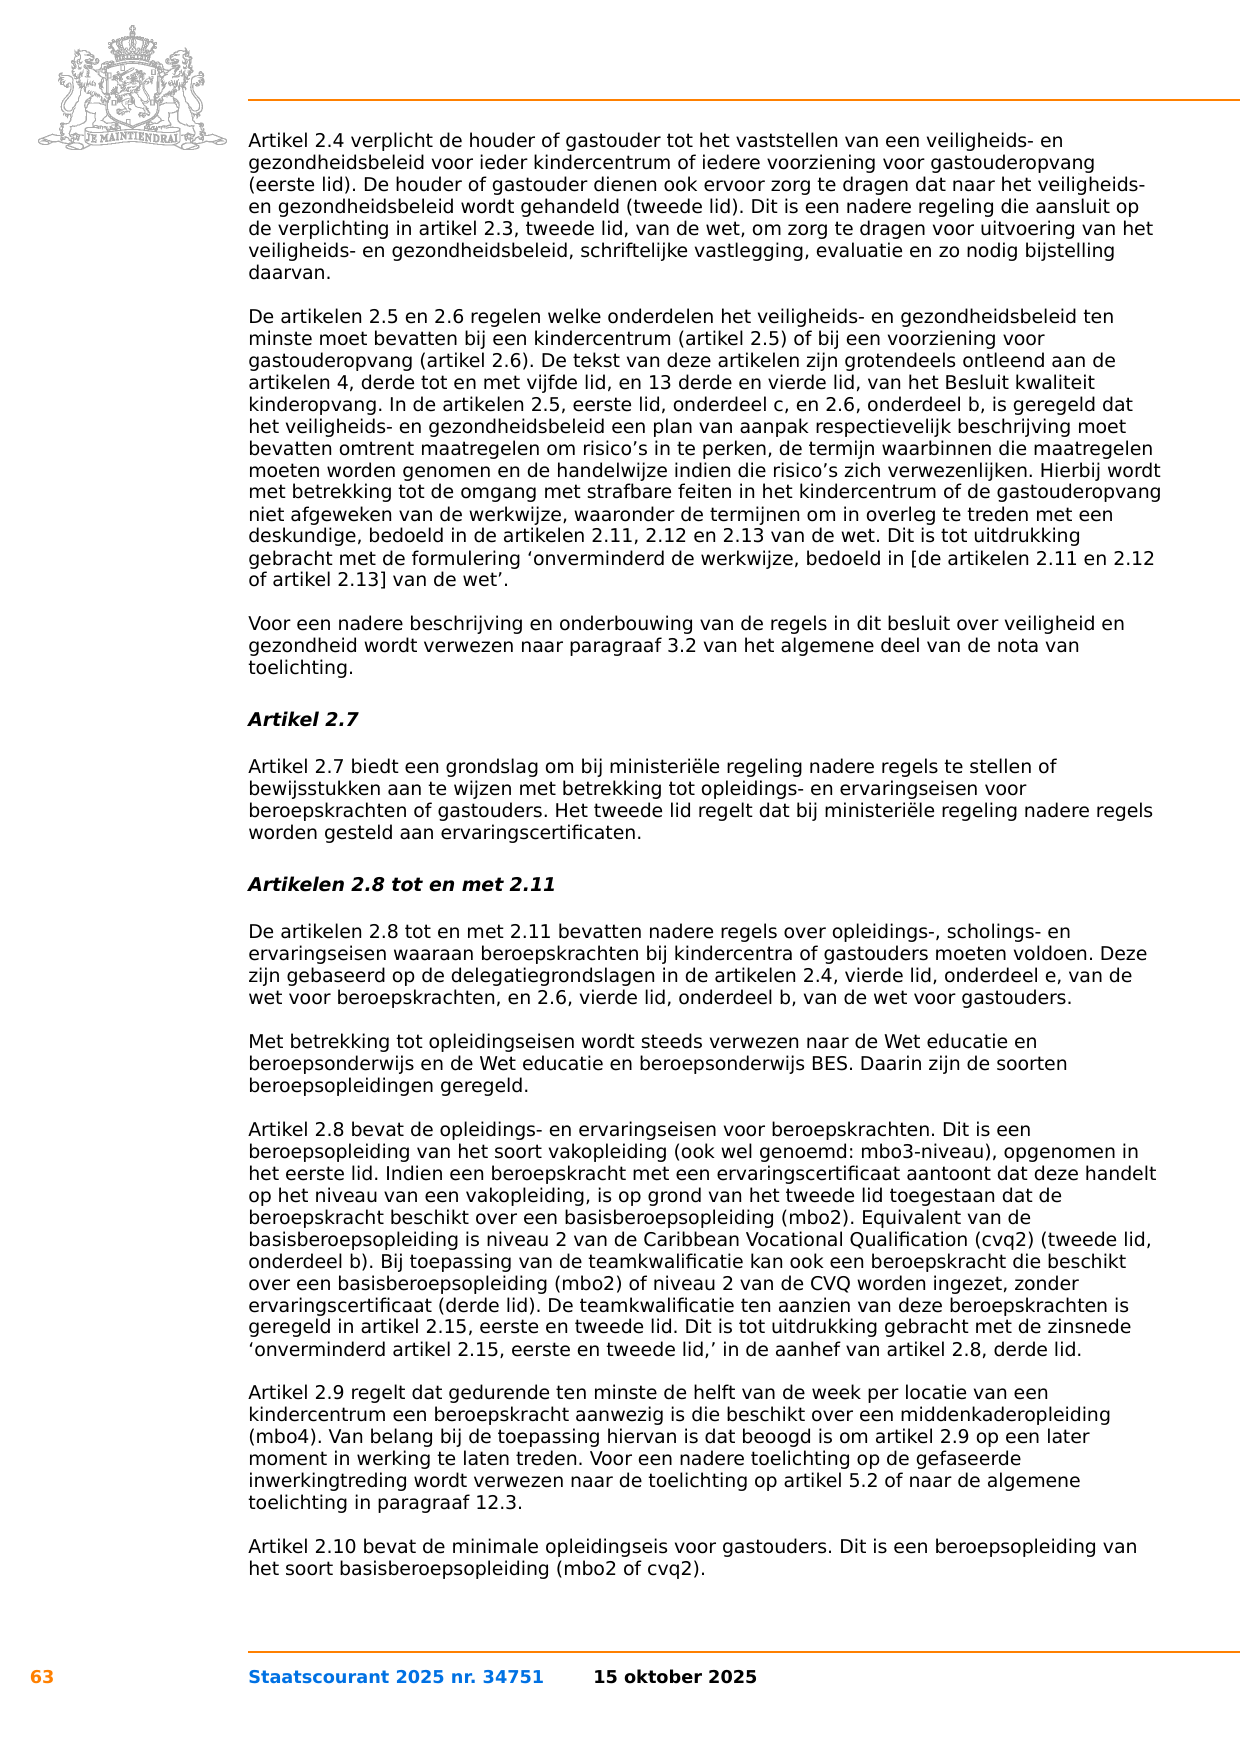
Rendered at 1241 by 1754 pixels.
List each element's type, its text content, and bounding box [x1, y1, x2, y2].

text Artikel 2.4 verplicht de houder of gastouder tot het vaststellen van een veiligheids- en gezondheidsbeleid voor ieder kindercentrum of iedere voorziening voor gastouderopvang (eerste lid). De houder of gastouder dienen ook ervoor zorg te dragen dat naar het veiligheids- en gezondheidsbeleid wordt gehandeld (tweede lid). Dit is een nadere regeling die aansluit op de verplichting in artikel 2.3, tweede lid, van de wet, om zorg te dragen voor uitvoering van het veiligheids- en gezondheidsbeleid, schriftelijke vastlegging, evaluatie en zo nodig bijstelling daarvan. [248, 130, 1163, 284]
text Voor een nadere beschrijving en onderbouwing van de regels in dit besluit over veiligheid en gezondheid wordt verwezen naar paragraaf 3.2 van het algemene deel van de nota van toelichting. [248, 613, 1163, 679]
text Artikel 2.10 bevat de minimale opleidingseis voor gastouders. Dit is een beroepsopleiding van het soort basisberoepsopleiding (mbo2 of cvq2). [248, 1536, 1163, 1580]
text De artikelen 2.8 tot en met 2.11 bevatten nadere regels over opleidings-, scholings- en ervaringseisen waaraan beroepskrachten bij kindercentra of gastouders moeten voldoen. Deze zijn gebaseerd op de delegatiegrondslagen in de artikelen 2.4, vierde lid, onderdeel e, van de wet voor beroepskrachten, en 2.6, vierde lid, onderdeel b, van de wet voor gastouders. [248, 921, 1163, 1009]
text Artikel 2.8 bevat de opleidings- en ervaringseisen voor beroepskrachten. Dit is een beroepsopleiding van het soort vakopleiding (ook wel genoemd: mbo3-niveau), opgenomen in het eerste lid. Indien een beroepskracht met een ervaringscertificaat aantoont dat deze handelt op het niveau van een vakopleiding, is op grond van het tweede lid toegestaan dat de beroepskracht beschikt over een basisberoepsopleiding (mbo2). Equivalent van de basisberoepsopleiding is niveau 2 van de Caribbean Vocational Qualification (cvq2) (tweede lid, onderdeel b). Bij toepassing van de teamkwalificatie kan ook een beroepskracht die beschikt over een basisberoepsopleiding (mbo2) of niveau 2 van de CVQ worden ingezet, zonder ervaringscertificaat (derde lid). De teamkwalificatie ten aanzien van deze beroepskrachten is geregeld in artikel 2.15, eerste en tweede lid. Dit is tot uitdrukking gebracht met de zinsnede ‘onverminderd artikel 2.15, eerste en tweede lid,’ in de aanhef van artikel 2.8, derde lid. [248, 1119, 1163, 1360]
text Met betrekking tot opleidingseisen wordt steeds verwezen naar de Wet educatie en beroepsonderwijs en de Wet educatie en beroepsonderwijs BES. Daarin zijn de soorten beroepsopleidingen geregeld. [248, 1031, 1163, 1097]
subtitle Artikelen 2.8 tot en met 2.11 [248, 874, 1163, 896]
text De artikelen 2.5 en 2.6 regelen welke onderdelen het veiligheids- en gezondheidsbeleid ten minste moet bevatten bij een kindercentrum (artikel 2.5) of bij een voorziening voor gastouderopvang (artikel 2.6). De tekst van deze artikelen zijn grotendeels ontleend aan de artikelen 4, derde tot en met vijfde lid, en 13 derde en vierde lid, van het Besluit kwaliteit kinderopvang. In de artikelen 2.5, eerste lid, onderdeel c, en 2.6, onderdeel b, is geregeld dat het veiligheids- en gezondheidsbeleid een plan van aanpak respectievelijk beschrijving moet bevatten omtrent maatregelen om risico’s in te perken, de termijn waarbinnen die maatregelen moeten worden genomen en de handelwijze indien die risico’s zich verwezenlijken. Hierbij wordt met betrekking tot de omgang met strafbare feiten in het kindercentrum of de gastouderopvang niet afgeweken van de werkwijze, waaronder de termijnen om in overleg te treden met een deskundige, bedoeld in de artikelen 2.11, 2.12 en 2.13 van de wet. Dit is tot uitdrukking gebracht met de formulering ‘onverminderd de werkwijze, bedoeld in [de artikelen 2.11 en 2.12 of artikel 2.13] van de wet’. [248, 306, 1163, 591]
subtitle Artikel 2.7 [248, 709, 1163, 731]
text Artikel 2.9 regelt dat gedurende ten minste de helft van de week per locatie van een kindercentrum een beroepskracht aanwezig is die beschikt over een middenkaderopleiding (mbo4). Van belang bij de toepassing hiervan is dat beoogd is om artikel 2.9 op een later moment in werking te laten treden. Voor een nadere toelichting op de gefaseerde inwerkingtreding wordt verwezen naar de toelichting op artikel 5.2 of naar de algemene toelichting in paragraaf 12.3. [248, 1382, 1163, 1514]
picture [38, 25, 227, 150]
text Artikel 2.7 biedt een grondslag om bij ministeriële regeling nadere regels te stellen of bewijsstukken aan te wijzen met betrekking tot opleidings- en ervaringseisen voor beroepskrachten of gastouders. Het tweede lid regelt dat bij ministeriële regeling nadere regels worden gesteld aan ervaringscertificaten. [248, 756, 1163, 844]
